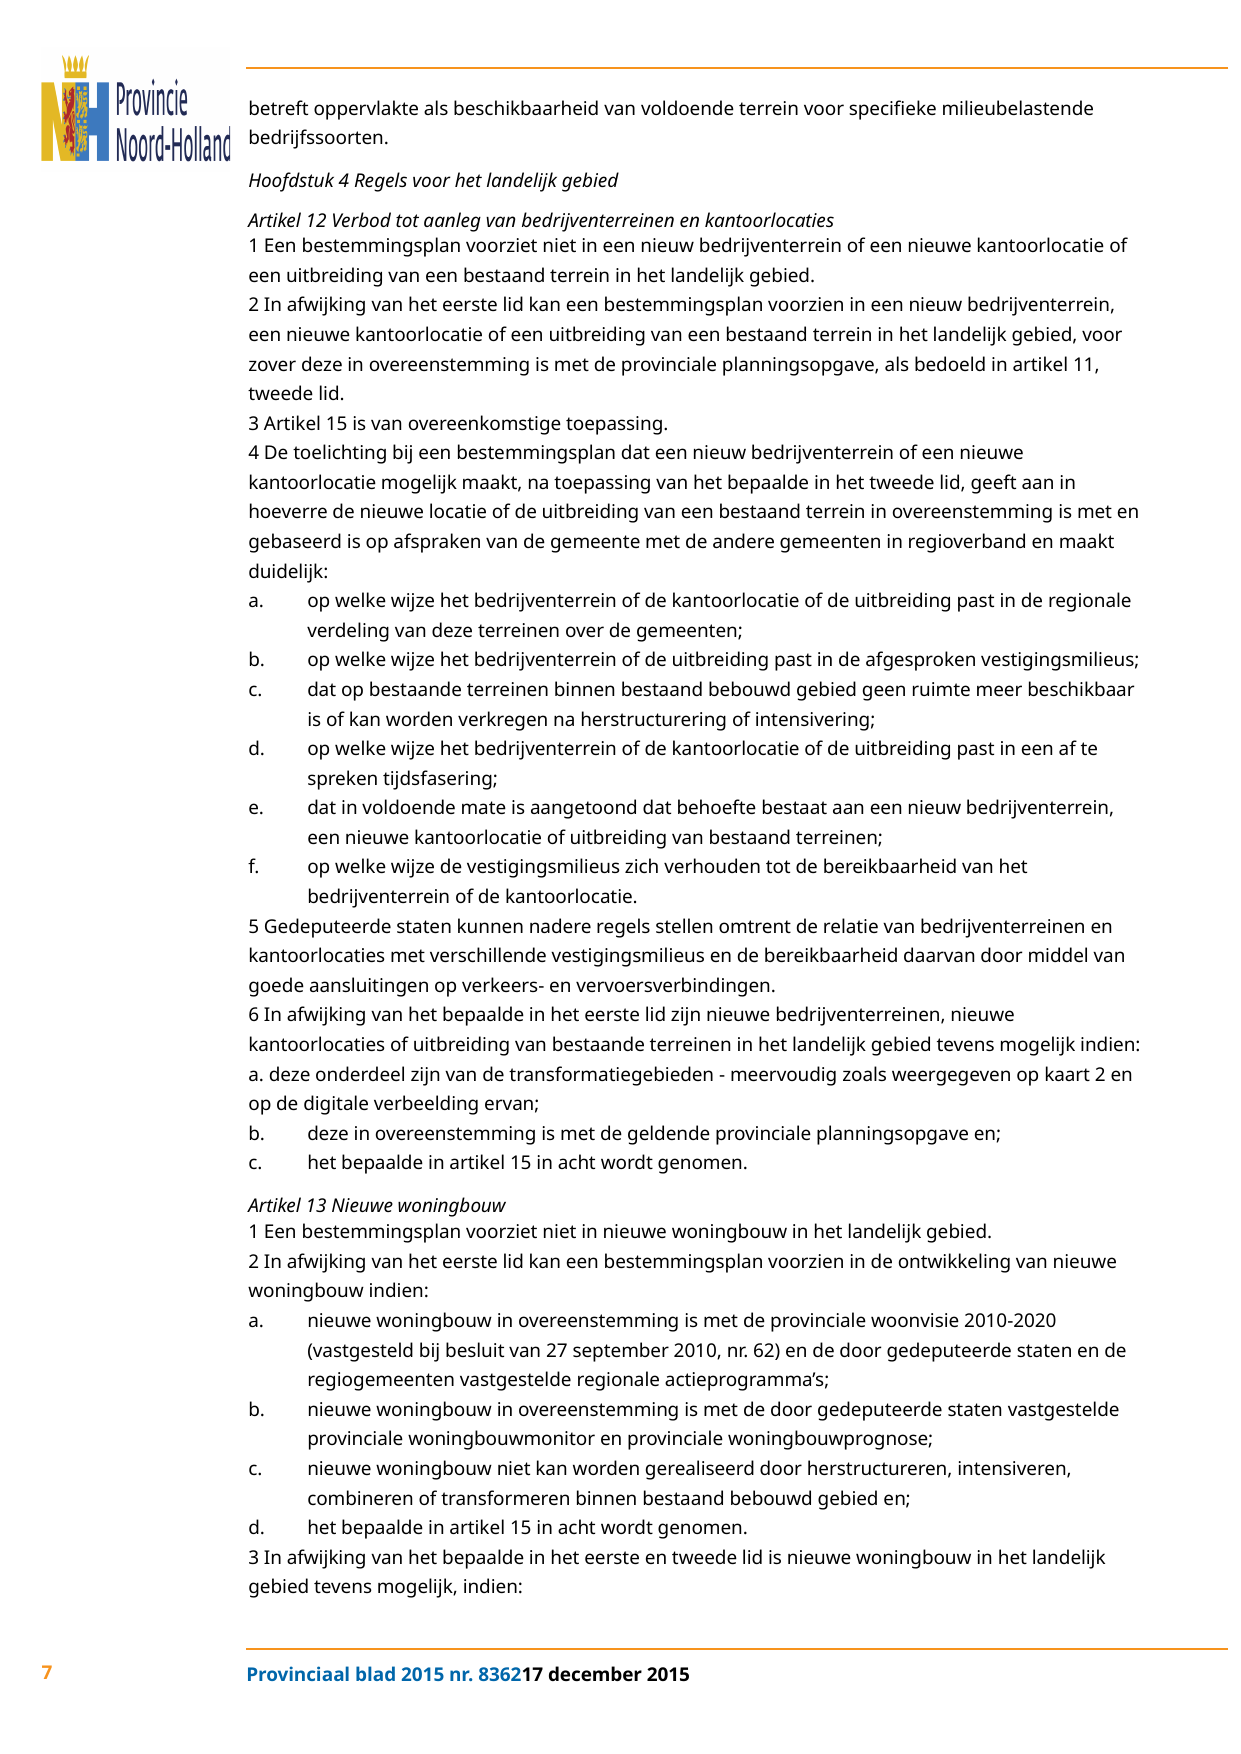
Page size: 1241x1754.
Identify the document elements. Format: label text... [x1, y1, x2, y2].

text 2 In afwijking van het eerste lid kan een bestemmingsplan voorzien in een nieuw bedrijventerrein, een nieuwe kantoorlocatie of een uitbreiding van een bestaand terrein in het landelijk gebied, voor zover deze in overeenstemming is met de provinciale planningsopgave, als bedoeld in artikel 11, tweede lid. [248, 292, 1152, 406]
text 3 Artikel 15 is van overeenkomstige toepassing. [248, 410, 1152, 436]
text 4 De toelichting bij een bestemmingsplan dat een nieuw bedrijventerrein of een nieuwe kantoorlocatie mogelijk maakt, na toepassing van het bepaalde in het tweede lid, geeft aan in hoeverre de nieuwe locatie of de uitbreiding van een bestaand terrein in overeenstemming is met en gebaseerd is op afspraken van de gemeente met de andere gemeenten in regioverband en maakt duidelijk: [248, 439, 1152, 584]
list deze in overeenstemming is met de geldende provinciale planningsopgave en; [248, 1120, 1152, 1146]
text betreft oppervlakte als beschikbaarheid van voldoende terrein voor specifieke milieubelastende bedrijfssoorten. [248, 95, 1152, 150]
text 2 In afwijking van het eerste lid kan een bestemmingsplan voorzien in de ontwikkeling van nieuwe woningbouw indien: [248, 1248, 1152, 1303]
list het bepaalde in artikel 15 in acht wordt genomen. [248, 1514, 1152, 1540]
list nieuwe woningbouw in overeenstemming is met de provinciale woonvisie 2010-2020 (vastgesteld bij besluit van 27 september 2010, nr. 62) en de door gedeputeerde staten en de regiogemeenten vastgestelde regionale actieprogramma’s; [248, 1307, 1152, 1392]
text Artikel 12 Verbod tot aanleg van bedrijventerreinen en kantoorlocaties [248, 207, 1152, 232]
list dat in voldoende mate is aangetoond dat behoefte bestaat aan een nieuw bedrijventerrein, een nieuwe kantoorlocatie of uitbreiding van bestaand terreinen; [248, 794, 1152, 850]
list op welke wijze het bedrijventerrein of de kantoorlocatie of de uitbreiding past in de regionale verdeling van deze terreinen over de gemeenten; [248, 587, 1152, 643]
text 1 Een bestemmingsplan voorziet niet in nieuwe woningbouw in het landelijk gebied. [248, 1218, 1152, 1244]
list op welke wijze het bedrijventerrein of de uitbreiding past in de afgesproken vestigingsmilieus; [248, 647, 1152, 672]
list op welke wijze de vestigingsmilieus zich verhouden tot de bereikbaarheid van het bedrijventerrein of de kantoorlocatie. [248, 854, 1152, 909]
picture [41, 47, 231, 172]
text 3 In afwijking van het bepaalde in het eerste en tweede lid is nieuwe woningbouw in het landelijk gebied tevens mogelijk, indien: [248, 1544, 1152, 1599]
text Hoofdstuk 4 Regels voor het landelijk gebied [248, 167, 1152, 193]
text Artikel 13 Nieuwe woningbouw [248, 1193, 1152, 1218]
text a. deze onderdeel zijn van de transformatiegebieden - meervoudig zoals weergegeven op kaart 2 en op de digitale verbeelding ervan; [248, 1061, 1152, 1116]
list nieuwe woningbouw niet kan worden gerealiseerd door herstructureren, intensiveren, combineren of transformeren binnen bestaand bebouwd gebied en; [248, 1455, 1152, 1510]
list het bepaalde in artikel 15 in acht wordt genomen. [248, 1149, 1152, 1175]
text 6 In afwijking van het bepaalde in het eerste lid zijn nieuwe bedrijventerreinen, nieuwe kantoorlocaties of uitbreiding van bestaande terreinen in het landelijk gebied tevens mogelijk indien: [248, 1002, 1152, 1057]
list dat op bestaande terreinen binnen bestaand bebouwd gebied geen ruimte meer beschikbaar is of kan worden verkregen na herstructurering of intensivering; [248, 676, 1152, 732]
text 1 Een bestemmingsplan voorziet niet in een nieuw bedrijventerrein of een nieuwe kantoorlocatie of een uitbreiding van een bestaand terrein in het landelijk gebied. [248, 232, 1152, 288]
list op welke wijze het bedrijventerrein of de kantoorlocatie of de uitbreiding past in een af te spreken tijdsfasering; [248, 735, 1152, 791]
list nieuwe woningbouw in overeenstemming is met de door gedeputeerde staten vastgestelde provinciale woningbouwmonitor en provinciale woningbouwprognose; [248, 1396, 1152, 1451]
text 5 Gedeputeerde staten kunnen nadere regels stellen omtrent de relatie van bedrijventerreinen en kantoorlocaties met verschillende vestigingsmilieus en de bereikbaarheid daarvan door middel van goede aansluitingen op verkeers- en vervoersverbindingen. [248, 913, 1152, 998]
